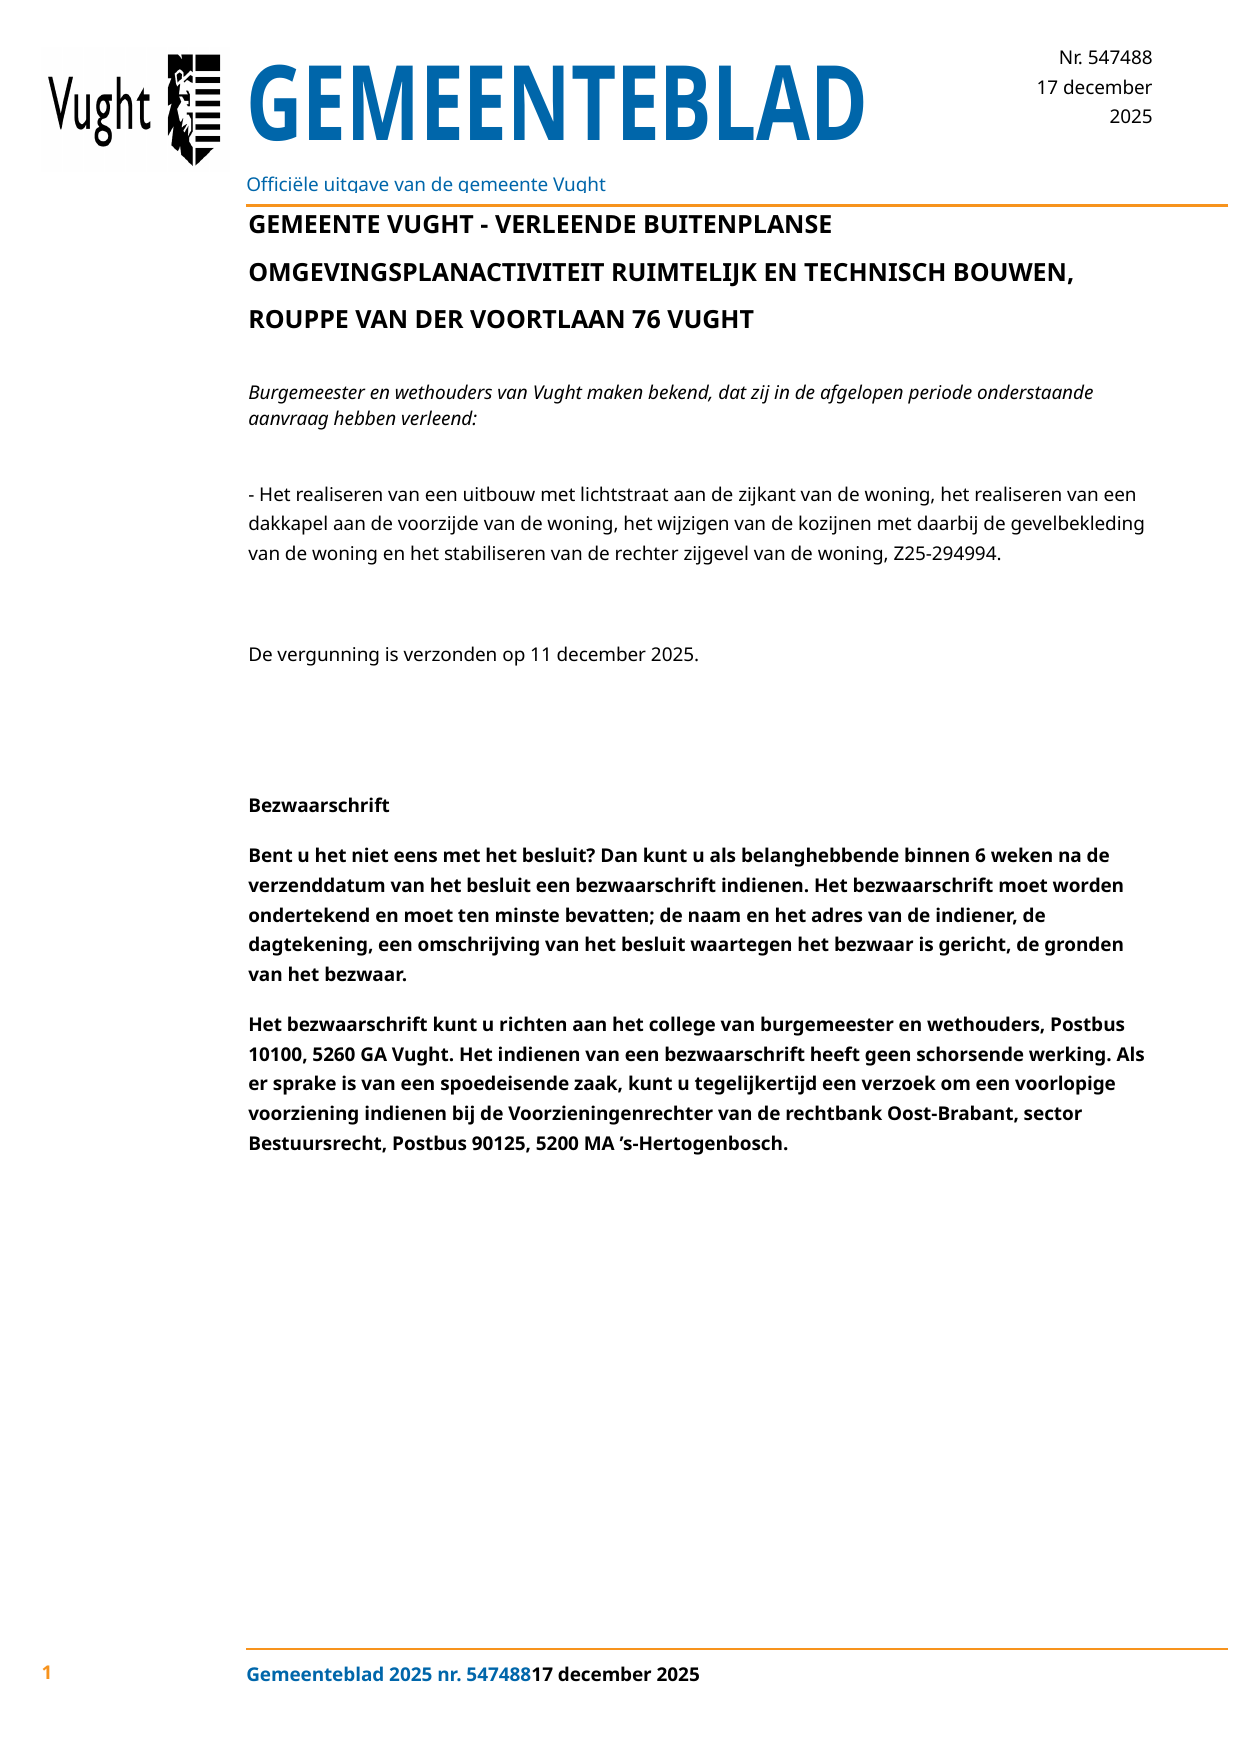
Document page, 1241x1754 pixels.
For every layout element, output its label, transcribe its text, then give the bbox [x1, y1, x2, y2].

text Burgemeester en wethouders van Vught maken bekend, dat zij in de afgelopen periode onderstaande aanvraag hebben verleend: [248, 379, 1152, 431]
text Het bezwaarschrift kunt u richten aan het college van burgemeester en wethouders, Postbus 10100, 5260 GA Vught. Het indienen van een bezwaarschrift heeft geen schorsende werking. Als er sprake is van een spoedeisende zaak, kunt u tegelijkertijd een verzoek om een voorlopige voorziening indienen bij de Voorzieningenrechter van de rechtbank Oost-Brabant, sector Bestuursrecht, Postbus 90125, 5200 MA ’s-Hertogenbosch. [248, 1011, 1152, 1155]
picture [41, 47, 231, 172]
text Bezwaarschrift [248, 792, 1152, 818]
text Bent u het niet eens met het besluit? Dan kunt u als belanghebbende binnen 6 weken na de verzenddatum van het besluit een bezwaarschrift indienen. Het bezwaarschrift moet worden ondertekend en moet ten minste bevatten; de naam en het adres van de indiener, de dagtekening, een omschrijving van het besluit waartegen het bezwaar is gericht, de gronden van het bezwaar. [248, 843, 1152, 987]
text GEMEENTE VUGHT - VERLEENDE BUITENPLANSE OMGEVINGSPLANACTIVITEIT RUIMTELIJK EN TECHNISCH BOUWEN, ROUPPE VAN DER VOORTLAAN 76 VUGHT [248, 207, 1152, 336]
text De vergunning is verzonden op 11 december 2025. [248, 641, 1152, 667]
text - Het realiseren van een uitbouw met lichtstraat aan de zijkant van de woning, het realiseren van een dakkapel aan de voorzijde van de woning, het wijzigen van de kozijnen met daarbij de gevelbekleding van de woning en het stabiliseren van de rechter zijgevel van de woning, Z25-294994. [248, 481, 1152, 566]
